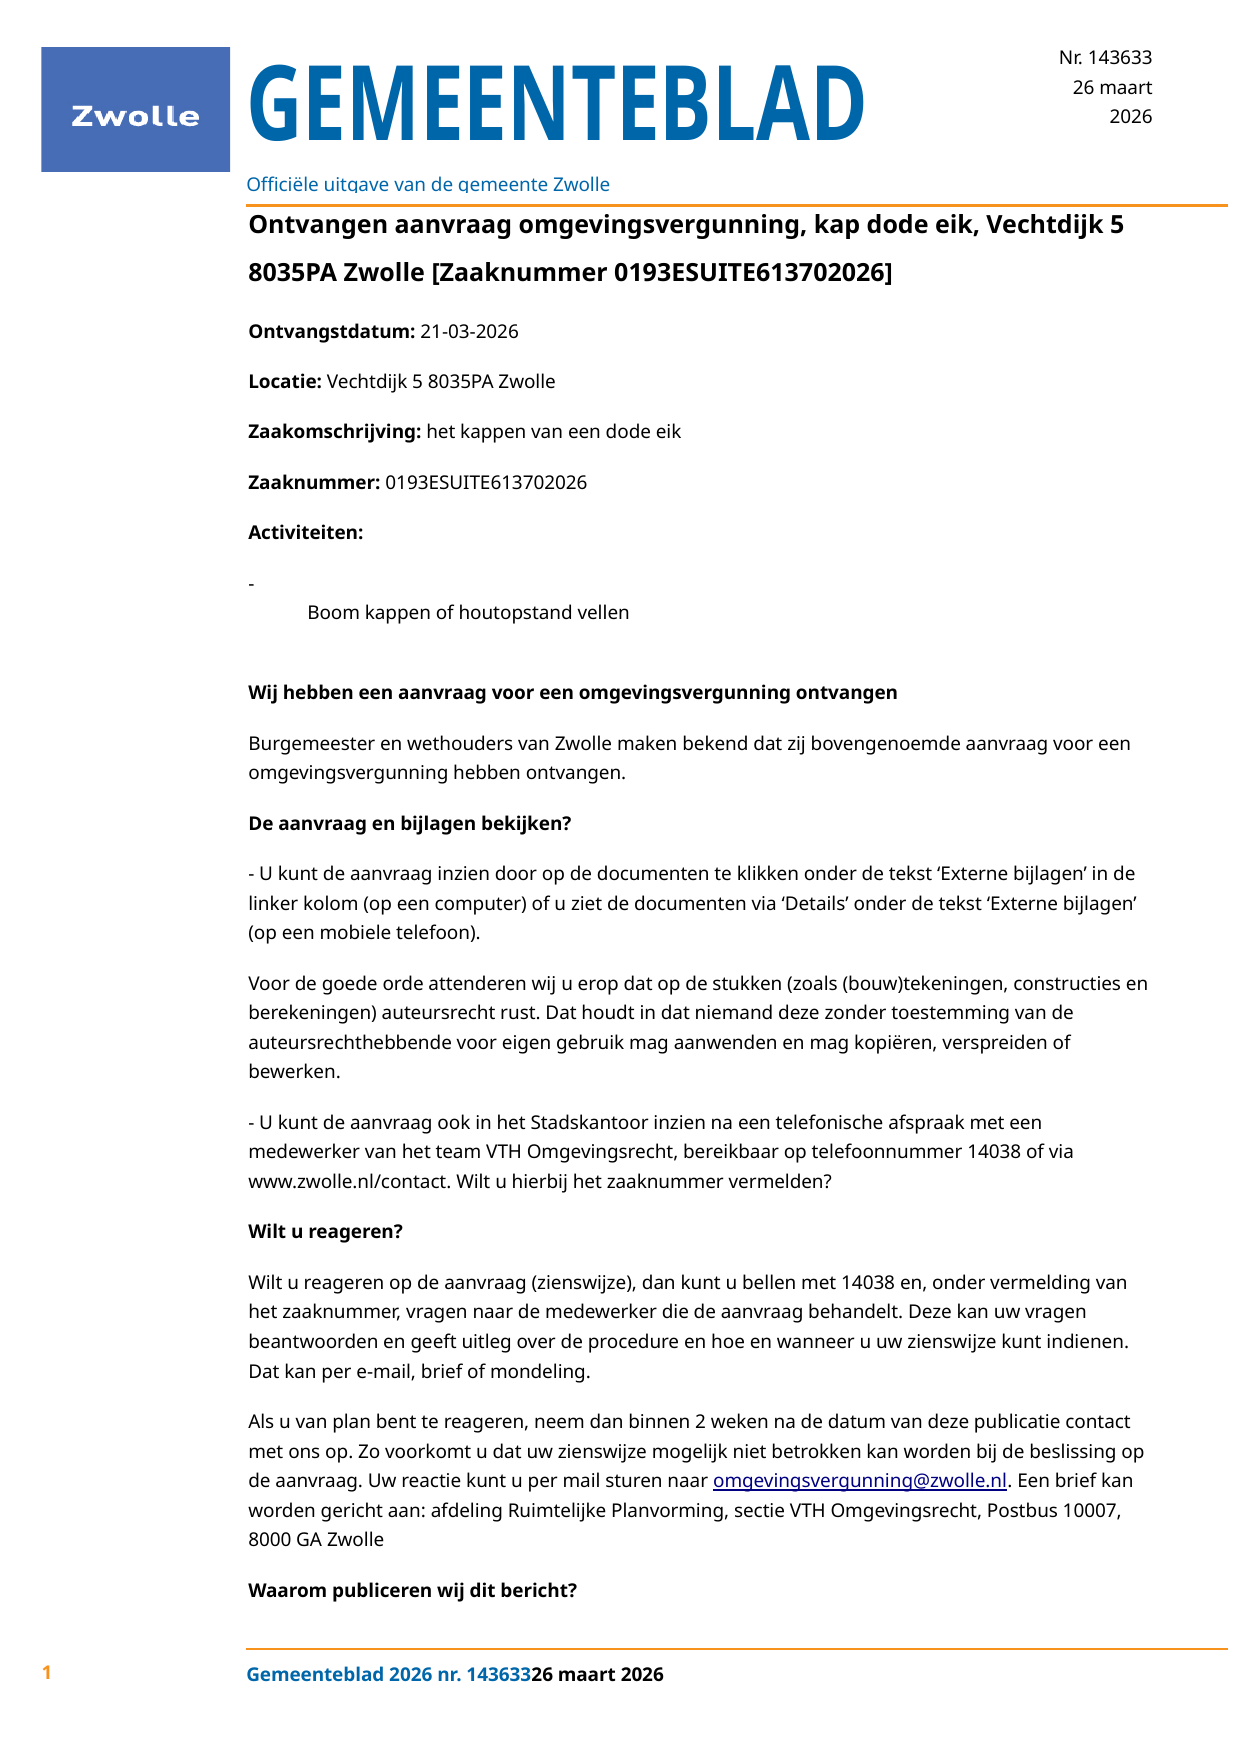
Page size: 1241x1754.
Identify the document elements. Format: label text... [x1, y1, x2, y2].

text Zaaknummer: 0193ESUITE613702026 [248, 469, 1152, 495]
text Locatie: Vechtdijk 5 8035PA Zwolle [248, 368, 1152, 394]
text Ontvangstdatum: 21-03-2026 [248, 318, 1152, 344]
text Wilt u reageren? [248, 1219, 1152, 1244]
text Activiteiten: [248, 519, 1152, 545]
text Voor de goede orde attenderen wij u erop dat op de stukken (zoals (bouw)tekeningen, constructies en berekeningen) auteursrecht rust. Dat houdt in dat niemand deze zonder toestemming van de auteursrechthebbende voor eigen gebruik mag aanwenden en mag kopiëren, verspreiden of bewerken. [248, 970, 1152, 1084]
list Boom kappen of houtopstand vellen [248, 599, 1152, 625]
text Ontvangen aanvraag omgevingsvergunning, kap dode eik, Vechtdijk 5 8035PA Zwolle [Zaaknummer 0193ESUITE613702026] [248, 207, 1152, 288]
text Wilt u reageren op de aanvraag (zienswijze), dan kunt u bellen met 14038 en, onder vermelding van het zaaknummer, vragen naar de medewerker die de aanvraag behandelt. Deze kan uw vragen beantwoorden en geeft uitleg over de procedure en hoe en wanneer u uw zienswijze kunt indienen. Dat kan per e-mail, brief of mondeling. [248, 1269, 1152, 1384]
text - U kunt de aanvraag inzien door op de documenten te klikken onder de tekst ‘Externe bijlagen’ in de linker kolom (op een computer) of u ziet de documenten via ‘Details’ onder de tekst ‘Externe bijlagen’ (op een mobiele telefoon). [248, 860, 1152, 945]
text De aanvraag en bijlagen bekijken? [248, 810, 1152, 836]
text Burgemeester en wethouders van Zwolle maken bekend dat zij bovengenoemde aanvraag voor een omgevingsvergunning hebben ontvangen. [248, 730, 1152, 785]
text - U kunt de aanvraag ook in het Stadskantoor inzien na een telefonische afspraak met een medewerker van het team VTH Omgevingsrecht, bereikbaar op telefoonnummer 14038 of via www.zwolle.nl/contact. Wilt u hierbij het zaaknummer vermelden? [248, 1109, 1152, 1194]
text Als u van plan bent te reageren, neem dan binnen 2 weken na de datum van deze publicatie contact met ons op. Zo voorkomt u dat uw zienswijze mogelijk niet betrokken kan worden bij de beslissing op de aanvraag. Uw reactie kunt u per mail sturen naar omgevingsvergunning@zwolle.nl. Een brief kan worden gericht aan: afdeling Ruimtelijke Planvorming, sectie VTH Omgevingsrecht, Postbus 10007, 8000 GA Zwolle [248, 1408, 1152, 1552]
picture [41, 47, 231, 172]
text Zaakomschrijving: het kappen van een dode eik [248, 419, 1152, 444]
text Waarom publiceren wij dit bericht? [248, 1577, 1152, 1603]
text Wij hebben een aanvraag voor een omgevingsvergunning ontvangen [248, 679, 1152, 705]
